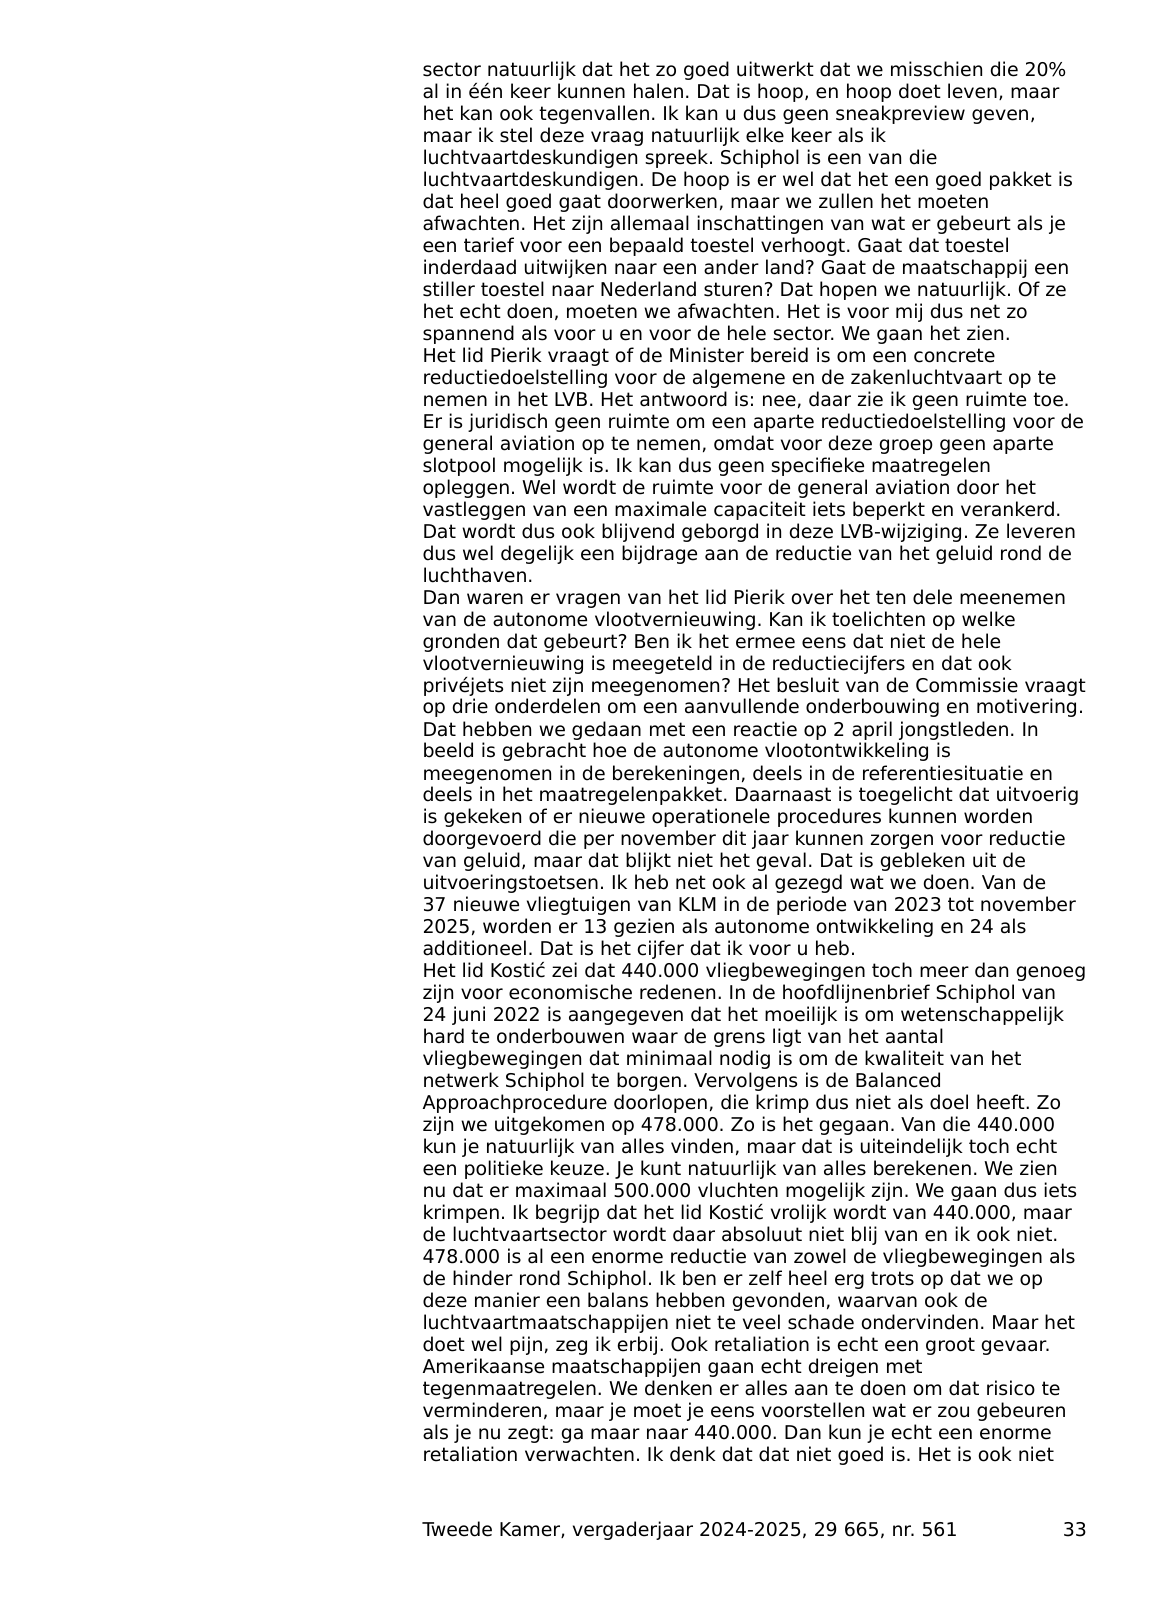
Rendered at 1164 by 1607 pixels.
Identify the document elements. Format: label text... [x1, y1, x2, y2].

text Dan waren er vragen van het lid Pierik over het ten dele meenemen van de autonome vlootvernieuwing. Kan ik toelichten op welke gronden dat gebeurt? Ben ik het ermee eens dat niet de hele vlootvernieuwing is meegeteld in de reductiecijfers en dat ook privéjets niet zijn meegenomen? Het besluit van de Commissie vraagt op drie onderdelen om een aanvullende onderbouwing en motivering. Dat hebben we gedaan met een reactie op 2 april jongstleden. In beeld is gebracht hoe de autonome vlootontwikkeling is meegenomen in de berekeningen, deels in de referentiesituatie en deels in het maatregelenpakket. Daarnaast is toegelicht dat uitvoerig is gekeken of er nieuwe operationele procedures kunnen worden doorgevoerd die per november dit jaar kunnen zorgen voor reductie van geluid, maar dat blijkt niet het geval. Dat is gebleken uit de uitvoeringstoetsen. Ik heb net ook al gezegd wat we doen. Van de 37 nieuwe vliegtuigen van KLM in de periode van 2023 tot november 2025, worden er 13 gezien als autonome ontwikkeling en 24 als additioneel. Dat is het cijfer dat ik voor u heb. [422, 587, 1087, 960]
text Het lid Pierik vraagt of de Minister bereid is om een concrete reductiedoelstelling voor de algemene en de zakenluchtvaart op te nemen in het LVB. Het antwoord is: nee, daar zie ik geen ruimte toe. Er is juridisch geen ruimte om een aparte reductiedoelstelling voor de general aviation op te nemen, omdat voor deze groep geen aparte slotpool mogelijk is. Ik kan dus geen specifieke maatregelen opleggen. Wel wordt de ruimte voor de general aviation door het vastleggen van een maximale capaciteit iets beperkt en verankerd. Dat wordt dus ook blijvend geborgd in deze LVB-wijziging. Ze leveren dus wel degelijk een bijdrage aan de reductie van het geluid rond de luchthaven. [422, 345, 1087, 587]
text Het lid Kostić zei dat 440.000 vliegbewegingen toch meer dan genoeg zijn voor economische redenen. In de hoofdlijnenbrief Schiphol van 24 juni 2022 is aangegeven dat het moeilijk is om wetenschappelijk hard te onderbouwen waar de grens ligt van het aantal vliegbewegingen dat minimaal nodig is om de kwaliteit van het netwerk Schiphol te borgen. Vervolgens is de Balanced Approachprocedure doorlopen, die krimp dus niet als doel heeft. Zo zijn we uitgekomen op 478.000. Zo is het gegaan. Van die 440.000 kun je natuurlijk van alles vinden, maar dat is uiteindelijk toch echt een politieke keuze. Je kunt natuurlijk van alles berekenen. We zien nu dat er maximaal 500.000 vluchten mogelijk zijn. We gaan dus iets krimpen. Ik begrijp dat het lid Kostić vrolijk wordt van 440.000, maar de luchtvaartsector wordt daar absoluut niet blij van en ik ook niet. 478.000 is al een enorme reductie van zowel de vliegbewegingen als de hinder rond Schiphol. Ik ben er zelf heel erg trots op dat we op deze manier een balans hebben gevonden, waarvan ook de luchtvaartmaatschappijen niet te veel schade ondervinden. Maar het doet wel pijn, zeg ik erbij. Ook retaliation is echt een groot gevaar. Amerikaanse maatschappijen gaan echt dreigen met tegenmaatregelen. We denken er alles aan te doen om dat risico te verminderen, maar je moet je eens voorstellen wat er zou gebeuren als je nu zegt: ga maar naar 440.000. Dan kun je echt een enorme retaliation verwachten. Ik denk dat dat niet goed is. Het is ook niet [422, 960, 1087, 1466]
text sector natuurlijk dat het zo goed uitwerkt dat we misschien die 20% al in één keer kunnen halen. Dat is hoop, en hoop doet leven, maar het kan ook tegenvallen. Ik kan u dus geen sneakpreview geven, maar ik stel deze vraag natuurlijk elke keer als ik luchtvaartdeskundigen spreek. Schiphol is een van die luchtvaartdeskundigen. De hoop is er wel dat het een goed pakket is dat heel goed gaat doorwerken, maar we zullen het moeten afwachten. Het zijn allemaal inschattingen van wat er gebeurt als je een tarief voor een bepaald toestel verhoogt. Gaat dat toestel inderdaad uitwijken naar een ander land? Gaat de maatschappij een stiller toestel naar Nederland sturen? Dat hopen we natuurlijk. Of ze het echt doen, moeten we afwachten. Het is voor mij dus net zo spannend als voor u en voor de hele sector. We gaan het zien. [422, 59, 1087, 345]
